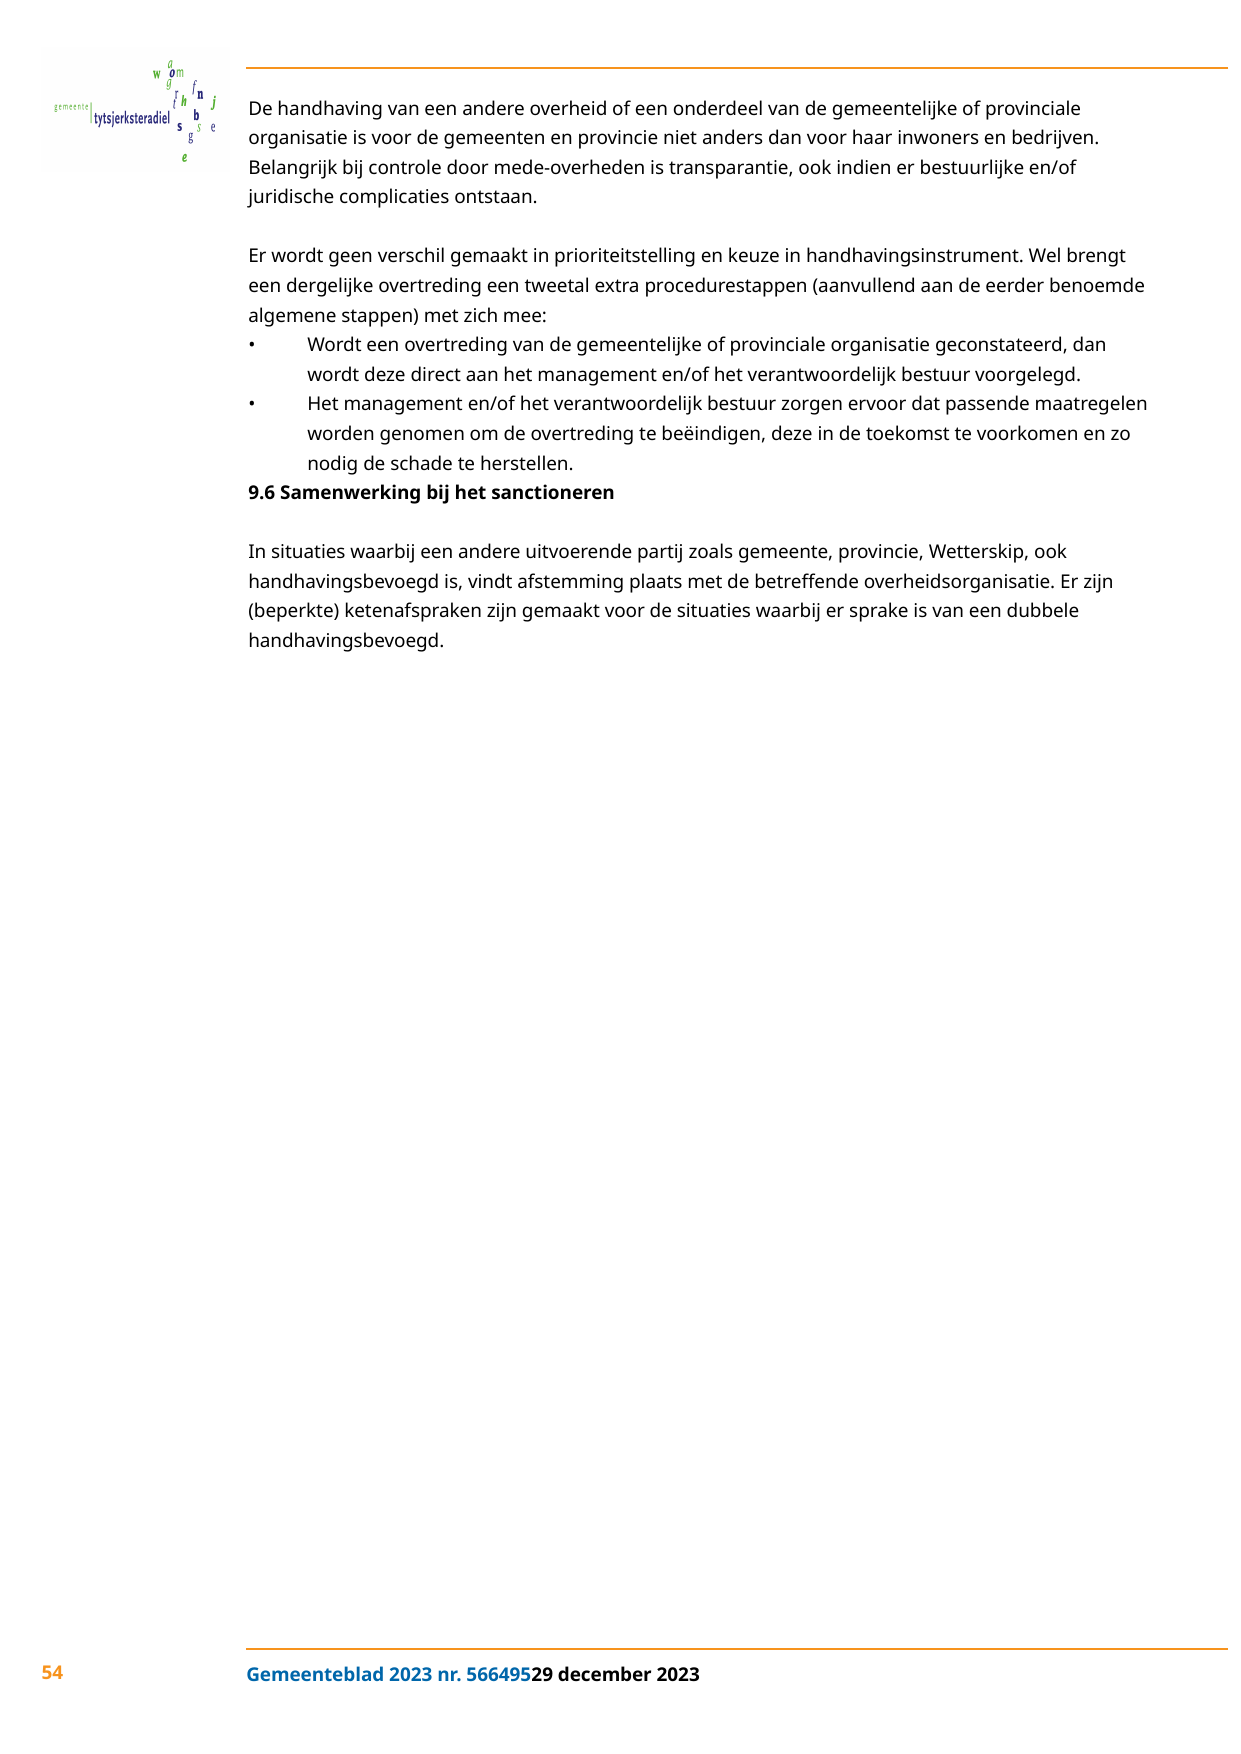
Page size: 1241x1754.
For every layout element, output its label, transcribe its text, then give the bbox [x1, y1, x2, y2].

text De handhaving van een andere overheid of een onderdeel van de gemeentelijke of provinciale organisatie is voor de gemeenten en provincie niet anders dan voor haar inwoners en bedrijven. Belangrijk bij controle door mede-overheden is transparantie, ook indien er bestuurlijke en/of juridische complicaties ontstaan. [248, 95, 1152, 209]
text 9.6 Samenwerking bij het sanctioneren [248, 479, 1152, 505]
text In situaties waarbij een andere uitvoerende partij zoals gemeente, provincie, Wetterskip, ook handhavingsbevoegd is, vindt afstemming plaats met de betreffende overheidsorganisatie. Er zijn (beperkte) ketenafspraken zijn gemaakt voor de situaties waarbij er sprake is van een dubbele handhavingsbevoegd. [248, 538, 1152, 653]
picture [41, 47, 231, 172]
text Er wordt geen verschil gemaakt in prioriteitstelling en keuze in handhavingsinstrument. Wel brengt een dergelijke overtreding een tweetal extra procedurestappen (aanvullend aan de eerder benoemde algemene stappen) met zich mee: [248, 243, 1152, 328]
list Het management en/of het verantwoordelijk bestuur zorgen ervoor dat passende maatregelen worden genomen om de overtreding te beëindigen, deze in de toekomst te voorkomen en zo nodig de schade te herstellen. [248, 391, 1152, 476]
list Wordt een overtreding van de gemeentelijke of provinciale organisatie geconstateerd, dan wordt deze direct aan het management en/of het verantwoordelijk bestuur voorgelegd. [248, 331, 1152, 387]
